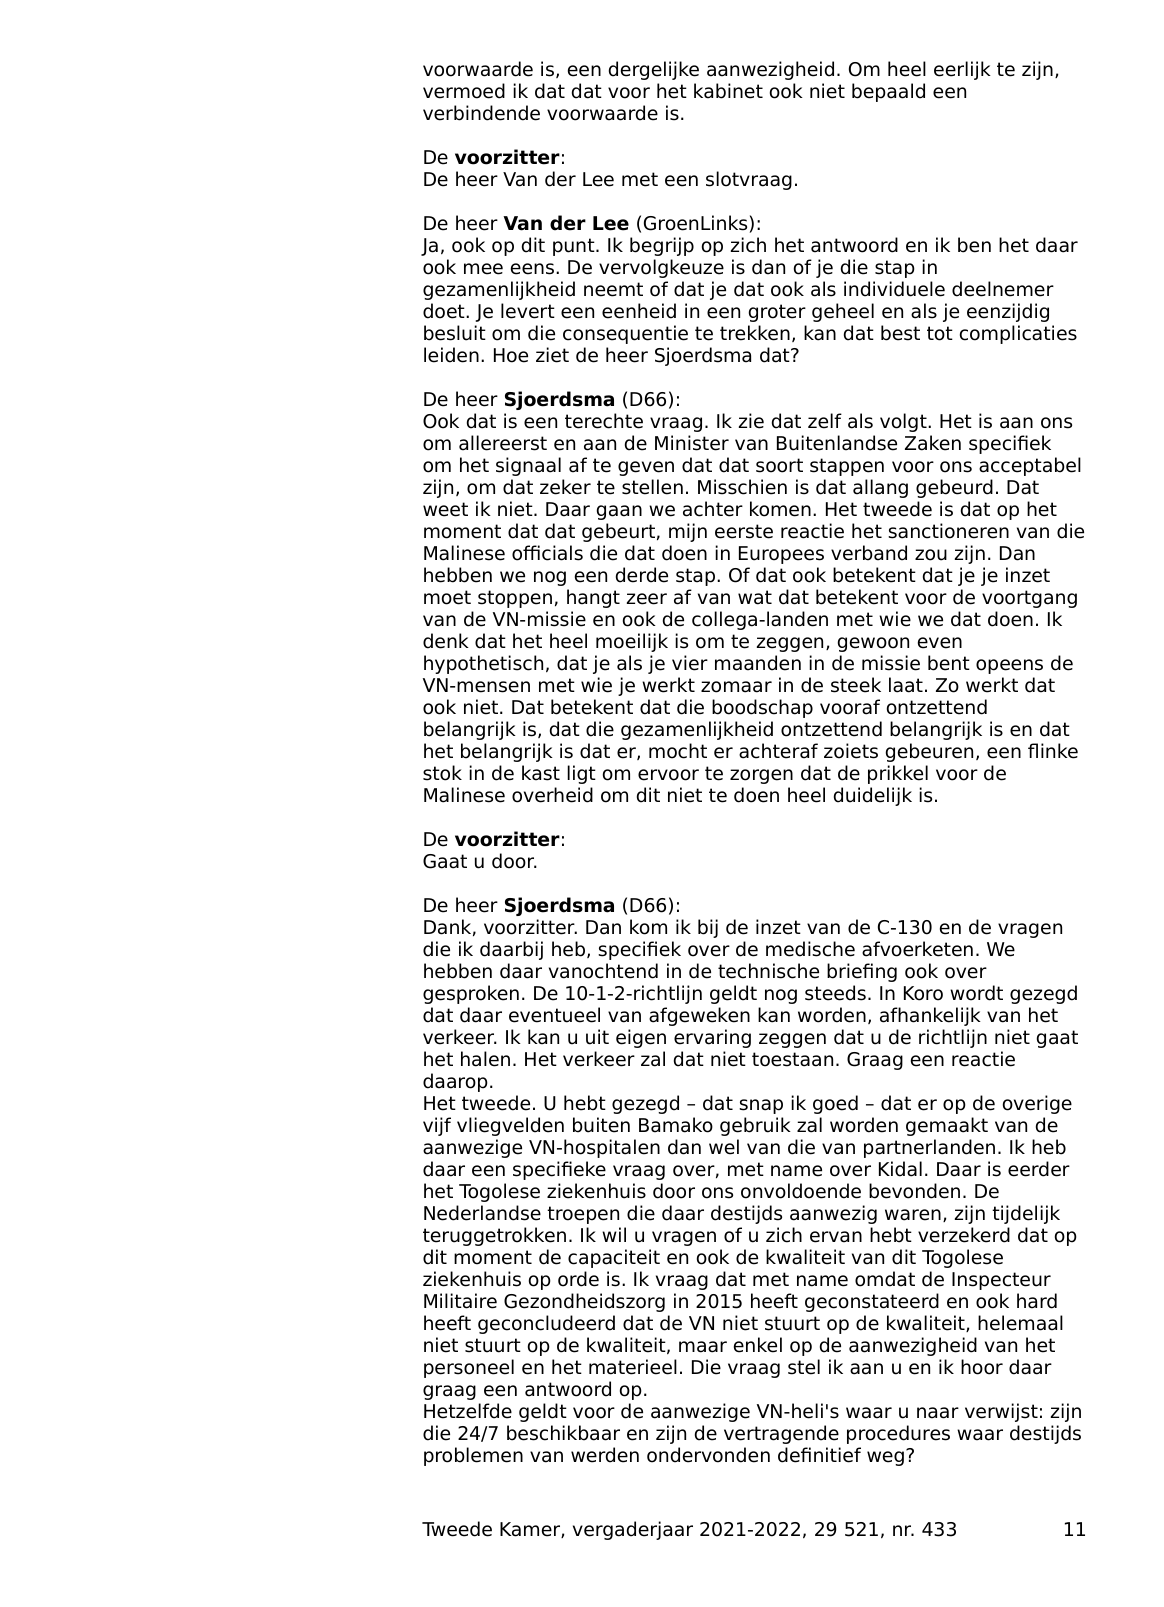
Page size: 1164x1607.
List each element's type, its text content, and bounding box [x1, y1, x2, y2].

text Dank, voorzitter. Dan kom ik bij de inzet van de C-130 en de vragen die ik daarbij heb, specifiek over de medische afvoerketen. We hebben daar vanochtend in de technische briefing ook over gesproken. De 10-1-2-richtlijn geldt nog steeds. In Koro wordt gezegd dat daar eventueel van afgeweken kan worden, afhankelijk van het verkeer. Ik kan u uit eigen ervaring zeggen dat u de richtlijn niet gaat het halen. Het verkeer zal dat niet toestaan. Graag een reactie daarop. [422, 917, 1087, 1093]
text De heer Van der Lee (GroenLinks): [422, 213, 1087, 235]
text Gaat u door. [422, 851, 1087, 873]
text De heer Sjoerdsma (D66): [422, 389, 1087, 411]
text Ja, ook op dit punt. Ik begrijp op zich het antwoord en ik ben het daar ook mee eens. De vervolgkeuze is dan of je die stap in gezamenlijkheid neemt of dat je dat ook als individuele deelnemer doet. Je levert een eenheid in een groter geheel en als je eenzijdig besluit om die consequentie te trekken, kan dat best tot complicaties leiden. Hoe ziet de heer Sjoerdsma dat? [422, 235, 1087, 367]
text Ook dat is een terechte vraag. Ik zie dat zelf als volgt. Het is aan ons om allereerst en aan de Minister van Buitenlandse Zaken specifiek om het signaal af te geven dat dat soort stappen voor ons acceptabel zijn, om dat zeker te stellen. Misschien is dat allang gebeurd. Dat weet ik niet. Daar gaan we achter komen. Het tweede is dat op het moment dat dat gebeurt, mijn eerste reactie het sanctioneren van die Malinese officials die dat doen in Europees verband zou zijn. Dan hebben we nog een derde stap. Of dat ook betekent dat je je inzet moet stoppen, hangt zeer af van wat dat betekent voor de voortgang van de VN-missie en ook de collega-landen met wie we dat doen. Ik denk dat het heel moeilijk is om te zeggen, gewoon even hypothetisch, dat je als je vier maanden in de missie bent opeens de VN-mensen met wie je werkt zomaar in de steek laat. Zo werkt dat ook niet. Dat betekent dat die boodschap vooraf ontzettend belangrijk is, dat die gezamenlijkheid ontzettend belangrijk is en dat het belangrijk is dat er, mocht er achteraf zoiets gebeuren, een flinke stok in de kast ligt om ervoor te zorgen dat de prikkel voor de Malinese overheid om dit niet te doen heel duidelijk is. [422, 411, 1087, 807]
text Hetzelfde geldt voor de aanwezige VN-heli's waar u naar verwijst: zijn die 24/7 beschikbaar en zijn de vertragende procedures waar destijds problemen van werden ondervonden definitief weg? [422, 1401, 1087, 1467]
text De heer Van der Lee met een slotvraag. [422, 169, 1087, 191]
text Het tweede. U hebt gezegd – dat snap ik goed – dat er op de overige vijf vliegvelden buiten Bamako gebruik zal worden gemaakt van de aanwezige VN-hospitalen dan wel van die van partnerlanden. Ik heb daar een specifieke vraag over, met name over Kidal. Daar is eerder het Togolese ziekenhuis door ons onvoldoende bevonden. De Nederlandse troepen die daar destijds aanwezig waren, zijn tijdelijk teruggetrokken. Ik wil u vragen of u zich ervan hebt verzekerd dat op dit moment de capaciteit en ook de kwaliteit van dit Togolese ziekenhuis op orde is. Ik vraag dat met name omdat de Inspecteur Militaire Gezondheidszorg in 2015 heeft geconstateerd en ook hard heeft geconcludeerd dat de VN niet stuurt op de kwaliteit, helemaal niet stuurt op de kwaliteit, maar enkel op de aanwezigheid van het personeel en het materieel. Die vraag stel ik aan u en ik hoor daar graag een antwoord op. [422, 1093, 1087, 1401]
text voorwaarde is, een dergelijke aanwezigheid. Om heel eerlijk te zijn, vermoed ik dat dat voor het kabinet ook niet bepaald een verbindende voorwaarde is. [422, 59, 1087, 125]
text De heer Sjoerdsma (D66): [422, 895, 1087, 917]
text De voorzitter: [422, 147, 1087, 169]
text De voorzitter: [422, 829, 1087, 851]
